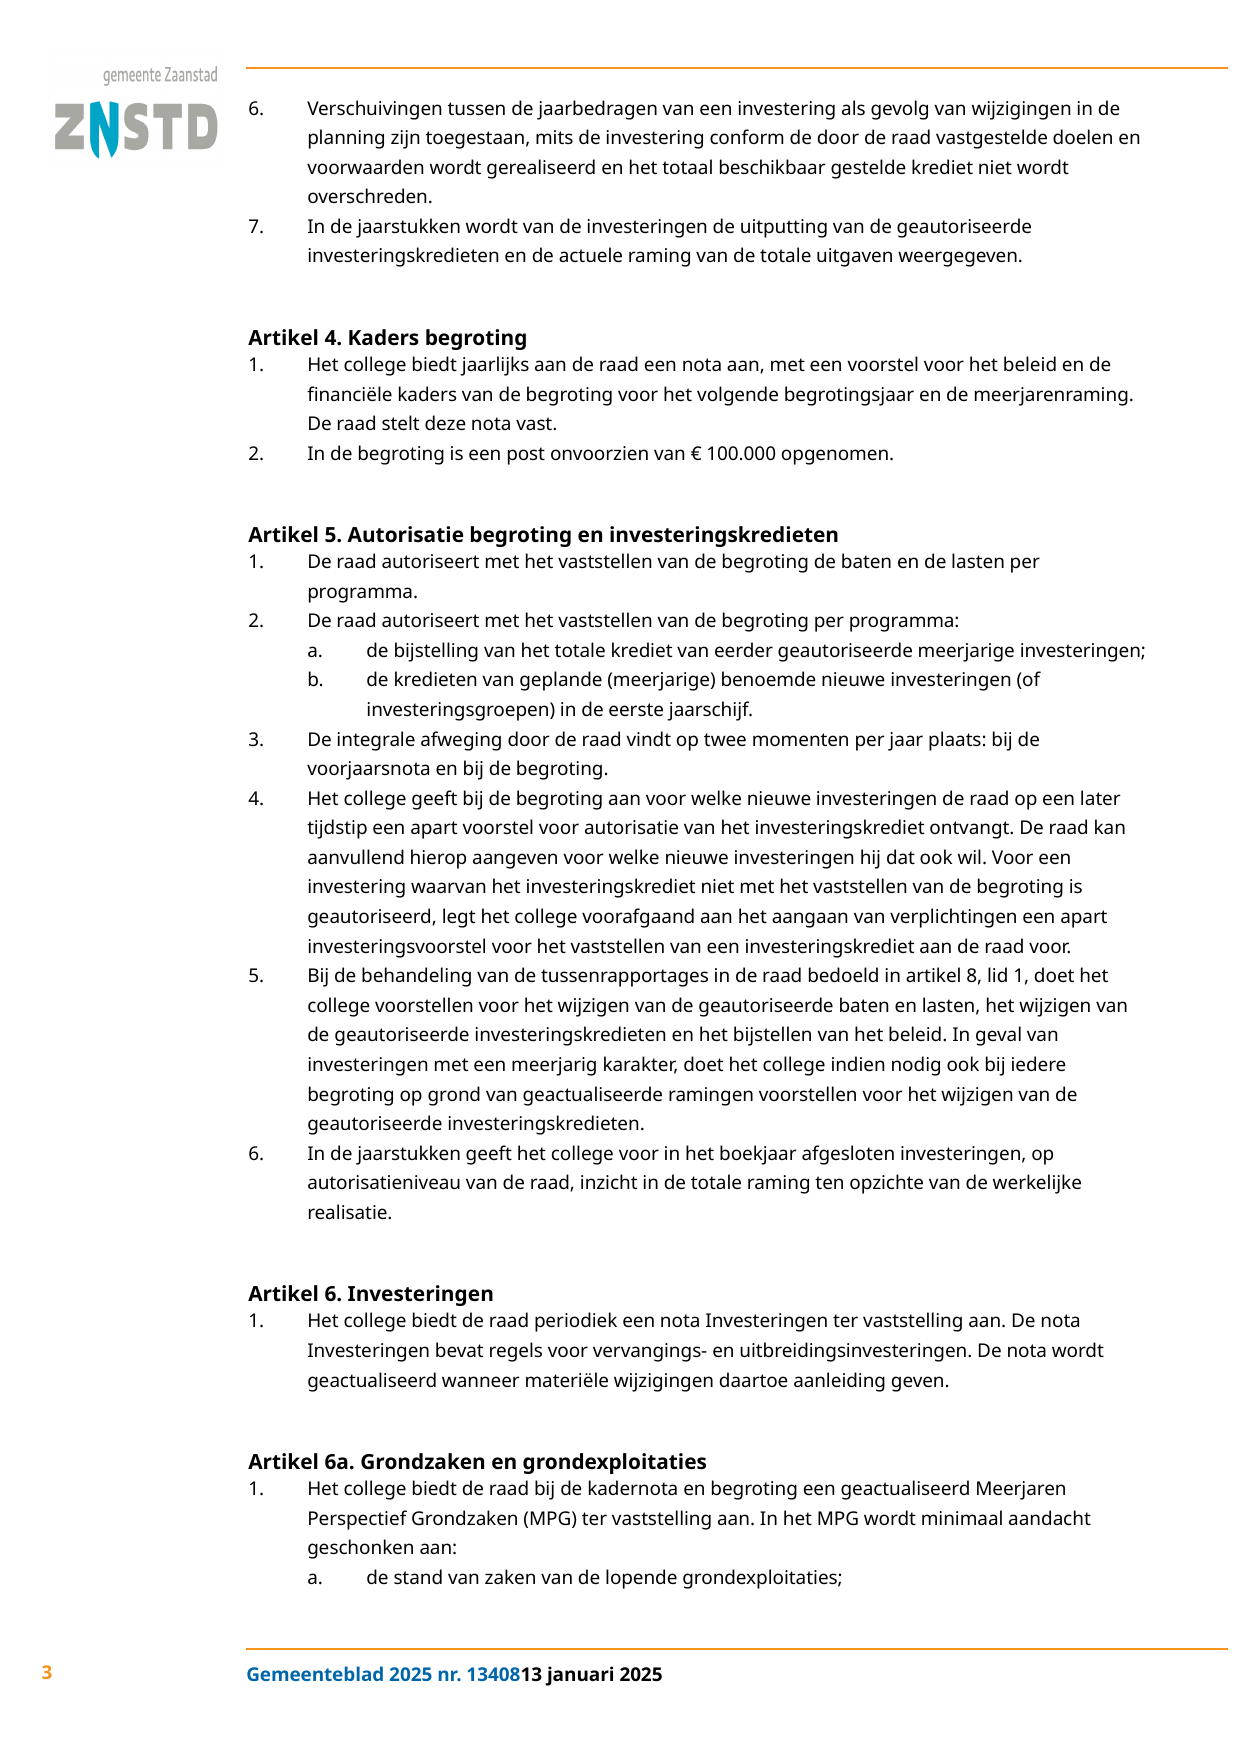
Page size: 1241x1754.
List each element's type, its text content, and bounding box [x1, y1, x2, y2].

text Artikel 6a. Grondzaken en grondexploitaties [248, 1447, 1152, 1475]
list Het college biedt de raad periodiek een nota Investeringen ter vaststelling aan. De nota Investeringen bevat regels voor vervangings- en uitbreidingsinvesteringen. De nota wordt geactualiseerd wanneer materiële wijzigingen daartoe aanleiding geven. [248, 1308, 1152, 1392]
list de stand van zaken van de lopende grondexploitaties; [307, 1564, 1152, 1590]
list In de jaarstukken geeft het college voor in het boekjaar afgesloten investeringen, op autorisatieniveau van de raad, inzicht in de totale raming ten opzichte van de werkelijke realisatie. [248, 1140, 1152, 1225]
text Artikel 6. Investeringen [248, 1279, 1152, 1308]
list Het college biedt jaarlijks aan de raad een nota aan, met een voorstel voor het beleid en de financiële kaders van de begroting voor het volgende begrotingsjaar en de meerjarenraming. De raad stelt deze nota vast. [248, 351, 1152, 436]
list de bijstelling van het totale krediet van eerder geautoriseerde meerjarige investeringen; [307, 637, 1152, 663]
text Artikel 4. Kaders begroting [248, 323, 1152, 351]
list De raad autoriseert met het vaststellen van de begroting de baten en de lasten per programma. [248, 548, 1152, 604]
list De integrale afweging door de raad vindt op twee momenten per jaar plaats: bij de voorjaarsnota en bij de begroting. [248, 726, 1152, 781]
list Bij de behandeling van de tussenrapportages in de raad bedoeld in artikel 8, lid 1, doet het college voorstellen voor het wijzigen van de geautoriseerde baten en lasten, het wijzigen van de geautoriseerde investeringskredieten en het bijstellen van het beleid. In geval van investeringen met een meerjarig karakter, doet het college indien nodig ook bij iedere begroting op grond van geactualiseerde ramingen voorstellen voor het wijzigen van de geautoriseerde investeringskredieten. [248, 962, 1152, 1136]
list Het college geeft bij de begroting aan voor welke nieuwe investeringen de raad op een later tijdstip een apart voorstel voor autorisatie van het investeringskrediet ontvangt. De raad kan aanvullend hierop aangeven voor welke nieuwe investeringen hij dat ook wil. Voor een investering waarvan het investeringskrediet niet met het vaststellen van de begroting is geautoriseerd, legt het college voorafgaand aan het aangaan van verplichtingen een apart investeringsvoorstel voor het vaststellen van een investeringskrediet aan de raad voor. [248, 785, 1152, 959]
picture [41, 47, 231, 172]
list In de begroting is een post onvoorzien van € 100.000 opgenomen. [248, 440, 1152, 466]
list de kredieten van geplande (meerjarige) benoemde nieuwe investeringen (of investeringsgroepen) in de eerste jaarschijf. [307, 667, 1152, 722]
text Artikel 5. Autorisatie begroting en investeringskredieten [248, 520, 1152, 548]
list Het college biedt de raad bij de kadernota en begroting een geactualiseerd Meerjaren Perspectief Grondzaken (MPG) ter vaststelling aan. In het MPG wordt minimaal aandacht geschonken aan: [248, 1475, 1152, 1560]
list De raad autoriseert met het vaststellen van de begroting per programma: [248, 607, 1152, 633]
list In de jaarstukken wordt van de investeringen de uitputting van de geautoriseerde investeringskredieten en de actuele raming van de totale uitgaven weergegeven. [248, 213, 1152, 268]
list Verschuivingen tussen de jaarbedragen van een investering als gevolg van wijzigingen in de planning zijn toegestaan, mits de investering conform de door de raad vastgestelde doelen en voorwaarden wordt gerealiseerd en het totaal beschikbaar gestelde krediet niet wordt overschreden. [248, 95, 1152, 209]
